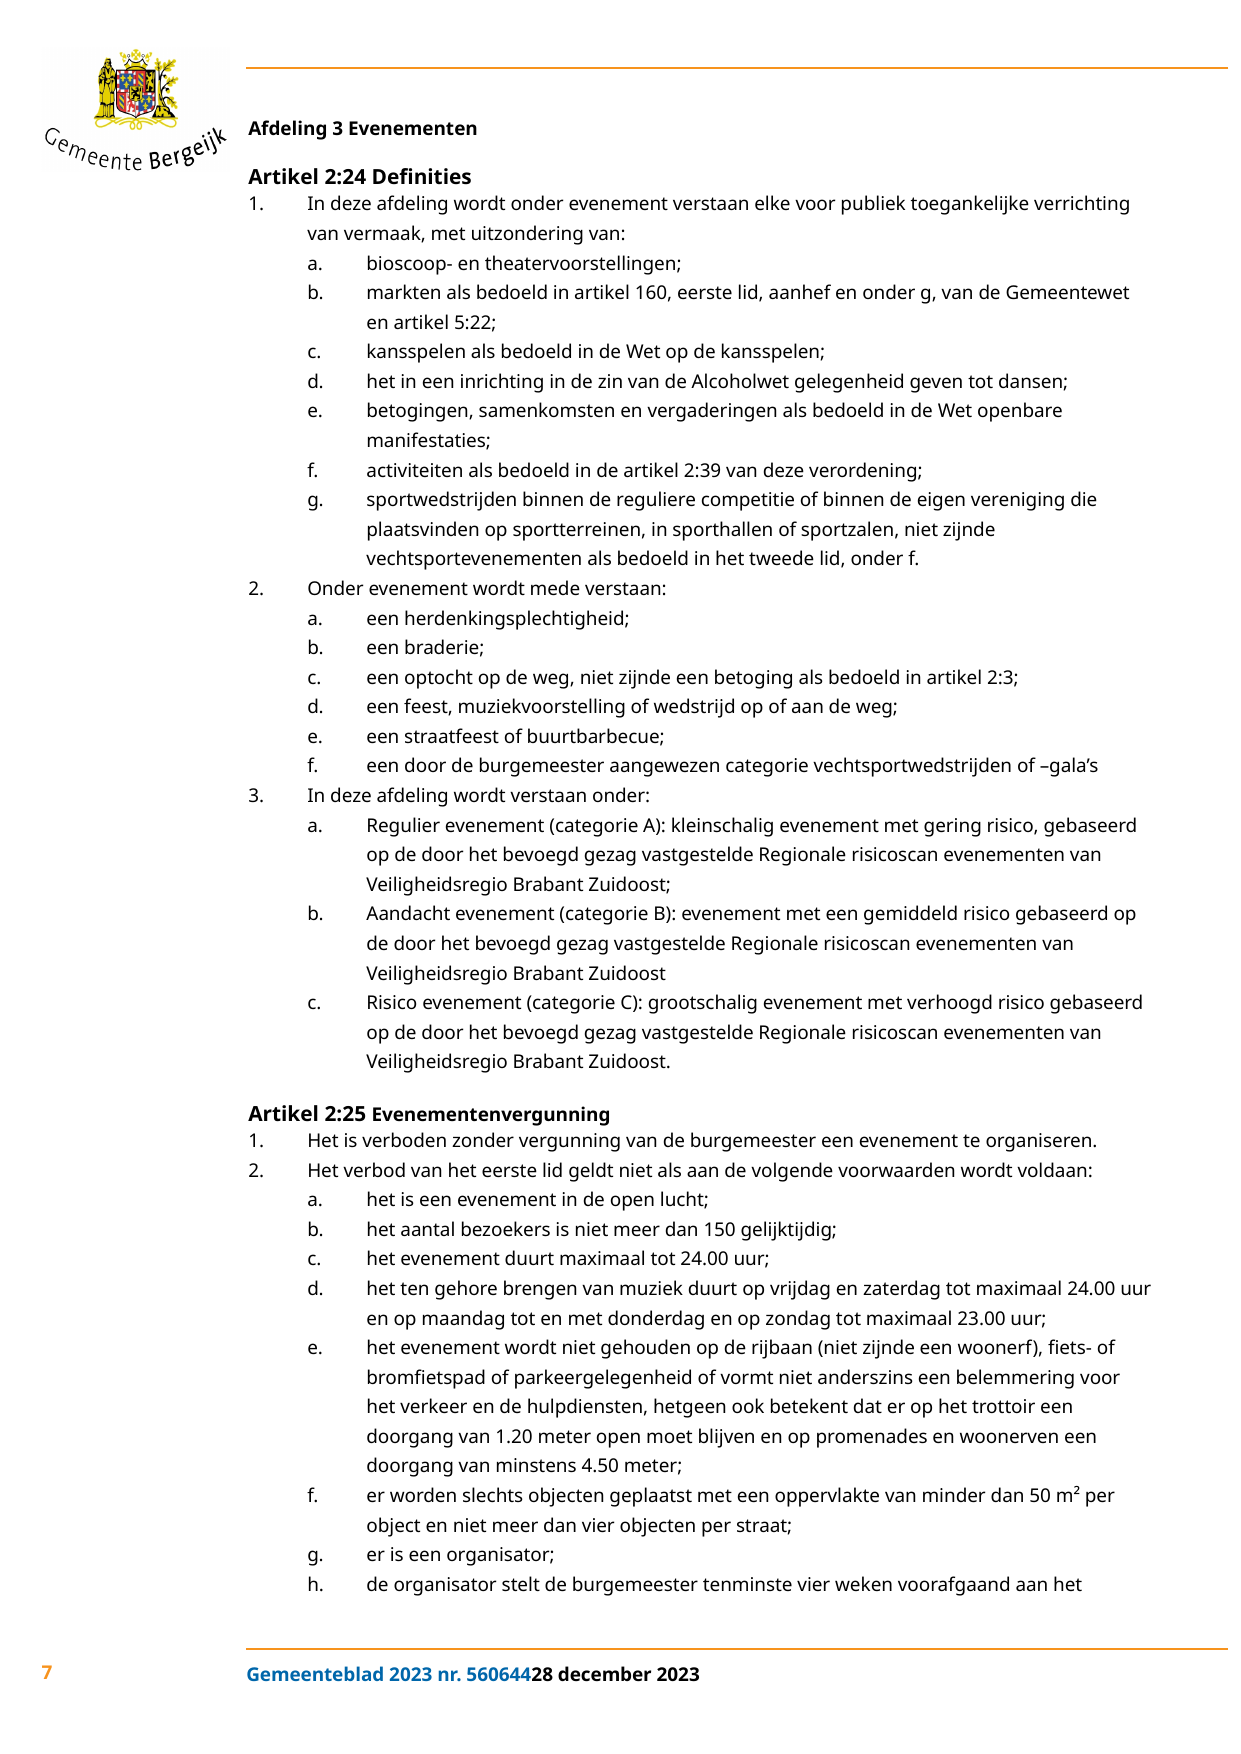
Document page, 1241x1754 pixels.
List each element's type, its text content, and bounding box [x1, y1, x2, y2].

list Het is verboden zonder vergunning van de burgemeester een evenement te organiseren. [248, 1127, 1152, 1153]
list Regulier evenement (categorie A): kleinschalig evenement met gering risico, gebaseerd op de door het bevoegd gezag vastgestelde Regionale risicoscan evenementen van Veiligheidsregio Brabant Zuidoost; [307, 812, 1152, 897]
list Het verbod van het eerste lid geldt niet als aan de volgende voorwaarden wordt voldaan: [248, 1157, 1152, 1183]
text Artikel 2:25 Evenementenvergunning [248, 1099, 1152, 1127]
list Onder evenement wordt mede verstaan: [248, 575, 1152, 601]
list activiteiten als bedoeld in de artikel 2:39 van deze verordening; [307, 457, 1152, 482]
list In deze afdeling wordt onder evenement verstaan elke voor publiek toegankelijke verrichting van vermaak, met uitzondering van: [248, 191, 1152, 246]
list kansspelen als bedoeld in de Wet op de kansspelen; [307, 338, 1152, 364]
list een door de burgemeester aangewezen categorie vechtsportwedstrijden of –gala’s [307, 753, 1152, 778]
list bioscoop- en theatervoorstellingen; [307, 250, 1152, 275]
list een herdenkingsplechtigheid; [307, 605, 1152, 630]
list een straatfeest of buurtbarbecue; [307, 723, 1152, 749]
list het evenement duurt maximaal tot 24.00 uur; [307, 1246, 1152, 1271]
list markten als bedoeld in artikel 160, eerste lid, aanhef en onder g, van de Gemeentewet en artikel 5:22; [307, 279, 1152, 334]
list betogingen, samenkomsten en vergaderingen als bedoeld in de Wet openbare manifestaties; [307, 398, 1152, 453]
list de organisator stelt de burgemeester tenminste vier weken voorafgaand aan het [307, 1571, 1152, 1597]
list het in een inrichting in de zin van de Alcoholwet gelegen­heid geven tot dansen; [307, 368, 1152, 394]
text Afdeling 3 Evenementen [248, 116, 1152, 141]
list er is een organisator; [307, 1541, 1152, 1567]
list Risico evenement (categorie C): grootschalig evenement met verhoogd risico gebaseerd op de door het bevoegd gezag vastgestelde Regionale risicoscan evenementen van Veiligheidsregio Brabant Zuidoost. [307, 989, 1152, 1074]
text Artikel 2:24 Definities [248, 162, 1152, 191]
list sportwedstrijden binnen de reguliere competitie of binnen de eigen vereniging die plaatsvinden op sportterreinen, in sporthallen of sportzalen, niet zijnde vechtsportevenementen als bedoeld in het tweede lid, onder f. [307, 486, 1152, 571]
list het aantal bezoekers is niet meer dan 150 gelijktijdig; [307, 1216, 1152, 1242]
list het evenement wordt niet gehouden op de rijbaan (niet zijnde een woonerf), fiets- of bromfietspad of parkeergelegenheid of vormt niet anderszins een belemmering voor het verkeer en de hulpdiensten, hetgeen ook betekent dat er op het trottoir een doorgang van 1.20 meter open moet blijven en op promenades en woonerven een doorgang van minstens 4.50 meter; [307, 1334, 1152, 1478]
list het ten gehore brengen van muziek duurt op vrijdag en zaterdag tot maximaal 24.00 uur en op maandag tot en met donderdag en op zondag tot maximaal 23.00 uur; [307, 1275, 1152, 1331]
list er worden slechts objecten geplaatst met een oppervlakte van minder dan 50 m² per object en niet meer dan vier objecten per straat; [307, 1482, 1152, 1538]
list het is een evenement in de open lucht; [307, 1186, 1152, 1212]
list Aandacht evenement (categorie B): evenement met een gemiddeld risico gebaseerd op de door het bevoegd gezag vastgestelde Regionale risicoscan evenementen van Veiligheidsregio Brabant Zuidoost [307, 901, 1152, 985]
list een feest, muziekvoorstelling of wedstrijd op of aan de weg; [307, 693, 1152, 719]
list een optocht op de weg, niet zijnde een betoging als bedoeld in artikel 2:3; [307, 664, 1152, 689]
list een braderie; [307, 634, 1152, 660]
list In deze afdeling wordt verstaan onder: [248, 782, 1152, 808]
picture [41, 47, 231, 172]
